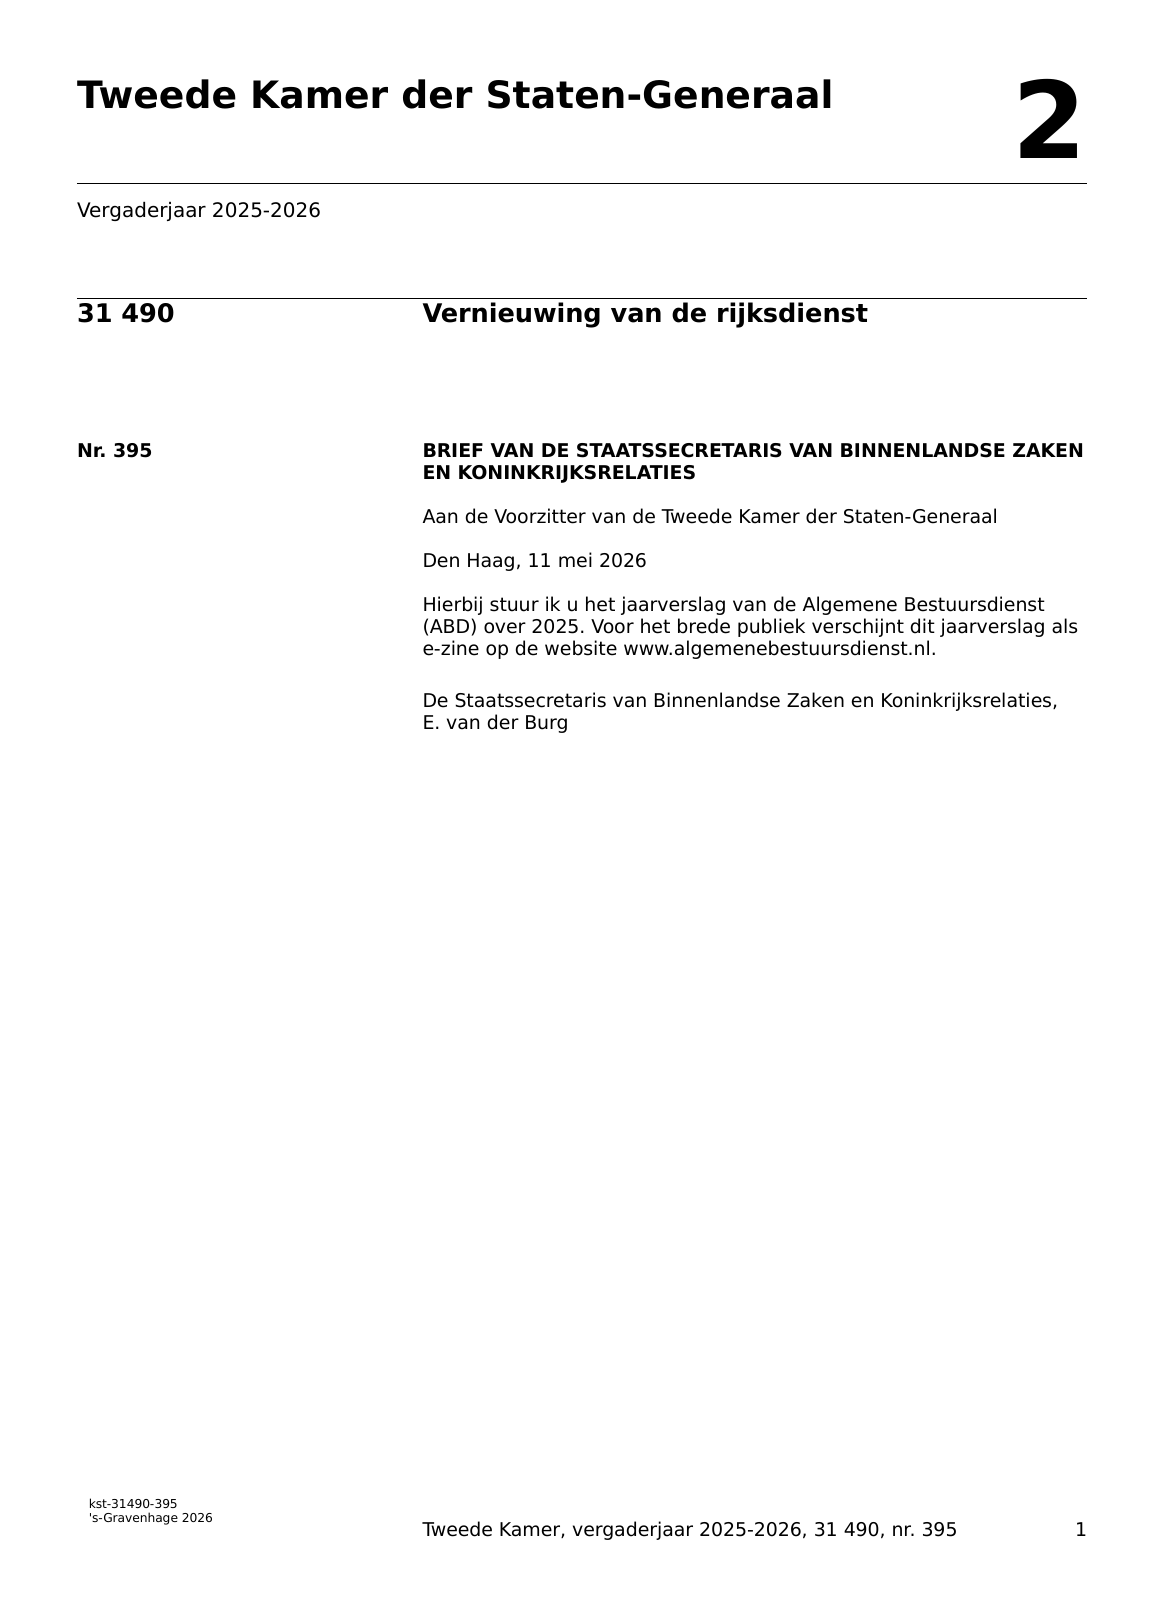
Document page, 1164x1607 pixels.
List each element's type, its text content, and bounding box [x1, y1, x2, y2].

table_cell Vergaderjaar 2025-2026 [77, 184, 1087, 298]
text Hierbij stuur ik u het jaarverslag van de Algemene Bestuursdienst (ABD) over 2025. Voor het brede publiek verschijnt dit jaarverslag als e-zine op de website www.algemenebestuursdienst.nl. [422, 594, 1087, 660]
text De Staatssecretaris van Binnenlandse Zaken en Koninkrijksrelaties, E. van der Burg [422, 690, 1087, 734]
subtitle Nr. 395 BRIEF VAN DE STAATSSECRETARIS VAN BINNENLANDSE ZAKEN EN KONINKRIJKSRELATIES [77, 440, 1087, 484]
text Den Haag, 11 mei 2026 [422, 550, 1087, 572]
table_header 2 [886, 59, 1087, 183]
text Aan de Voorzitter van de Tweede Kamer der Staten-Generaal [422, 506, 1087, 528]
table_header Tweede Kamer der Staten-Generaal [77, 59, 886, 183]
subtitle 31 490 Vernieuwing van de rijksdienst [77, 299, 1087, 329]
text kst-31490-395 [88, 1497, 323, 1511]
text 's-Gravenhage 2026 [88, 1511, 323, 1525]
